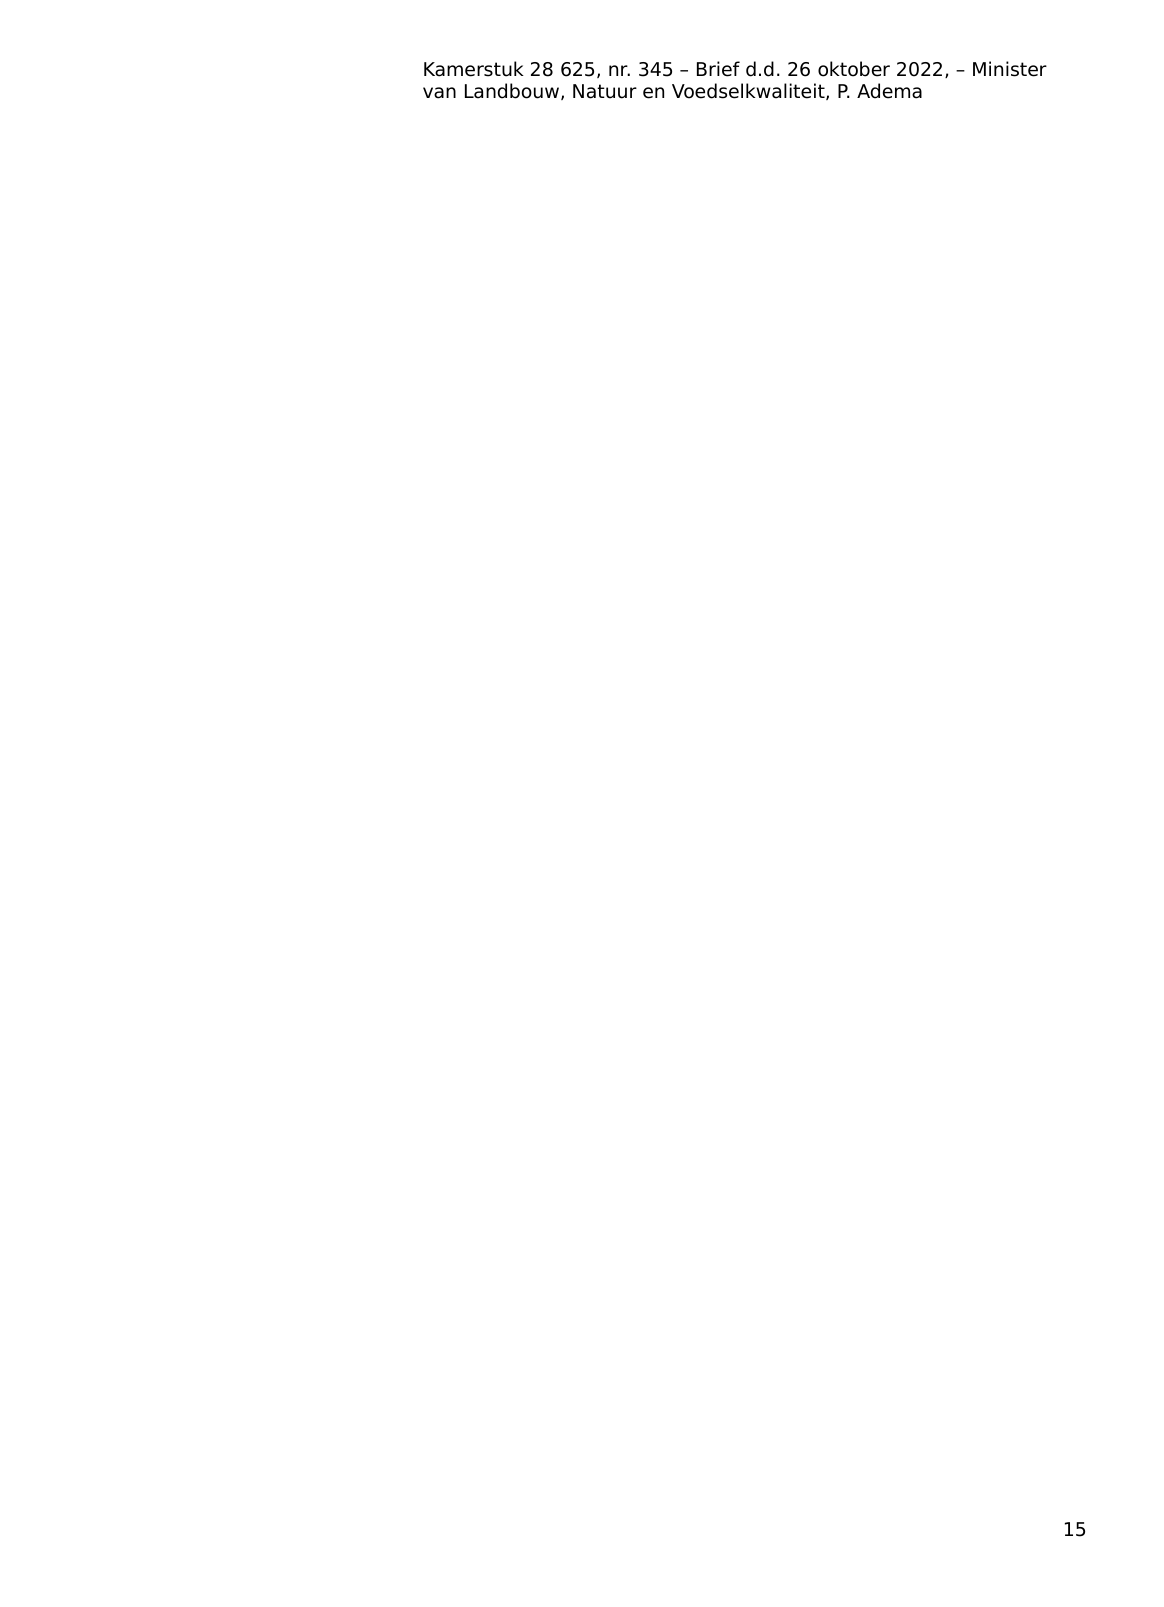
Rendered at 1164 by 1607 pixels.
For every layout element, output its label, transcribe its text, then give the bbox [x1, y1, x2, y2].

text Kamerstuk 28 625, nr. 345 – Brief d.d. 26 oktober 2022, – Minister van Landbouw, Natuur en Voedselkwaliteit, P. Adema [422, 59, 1087, 103]
